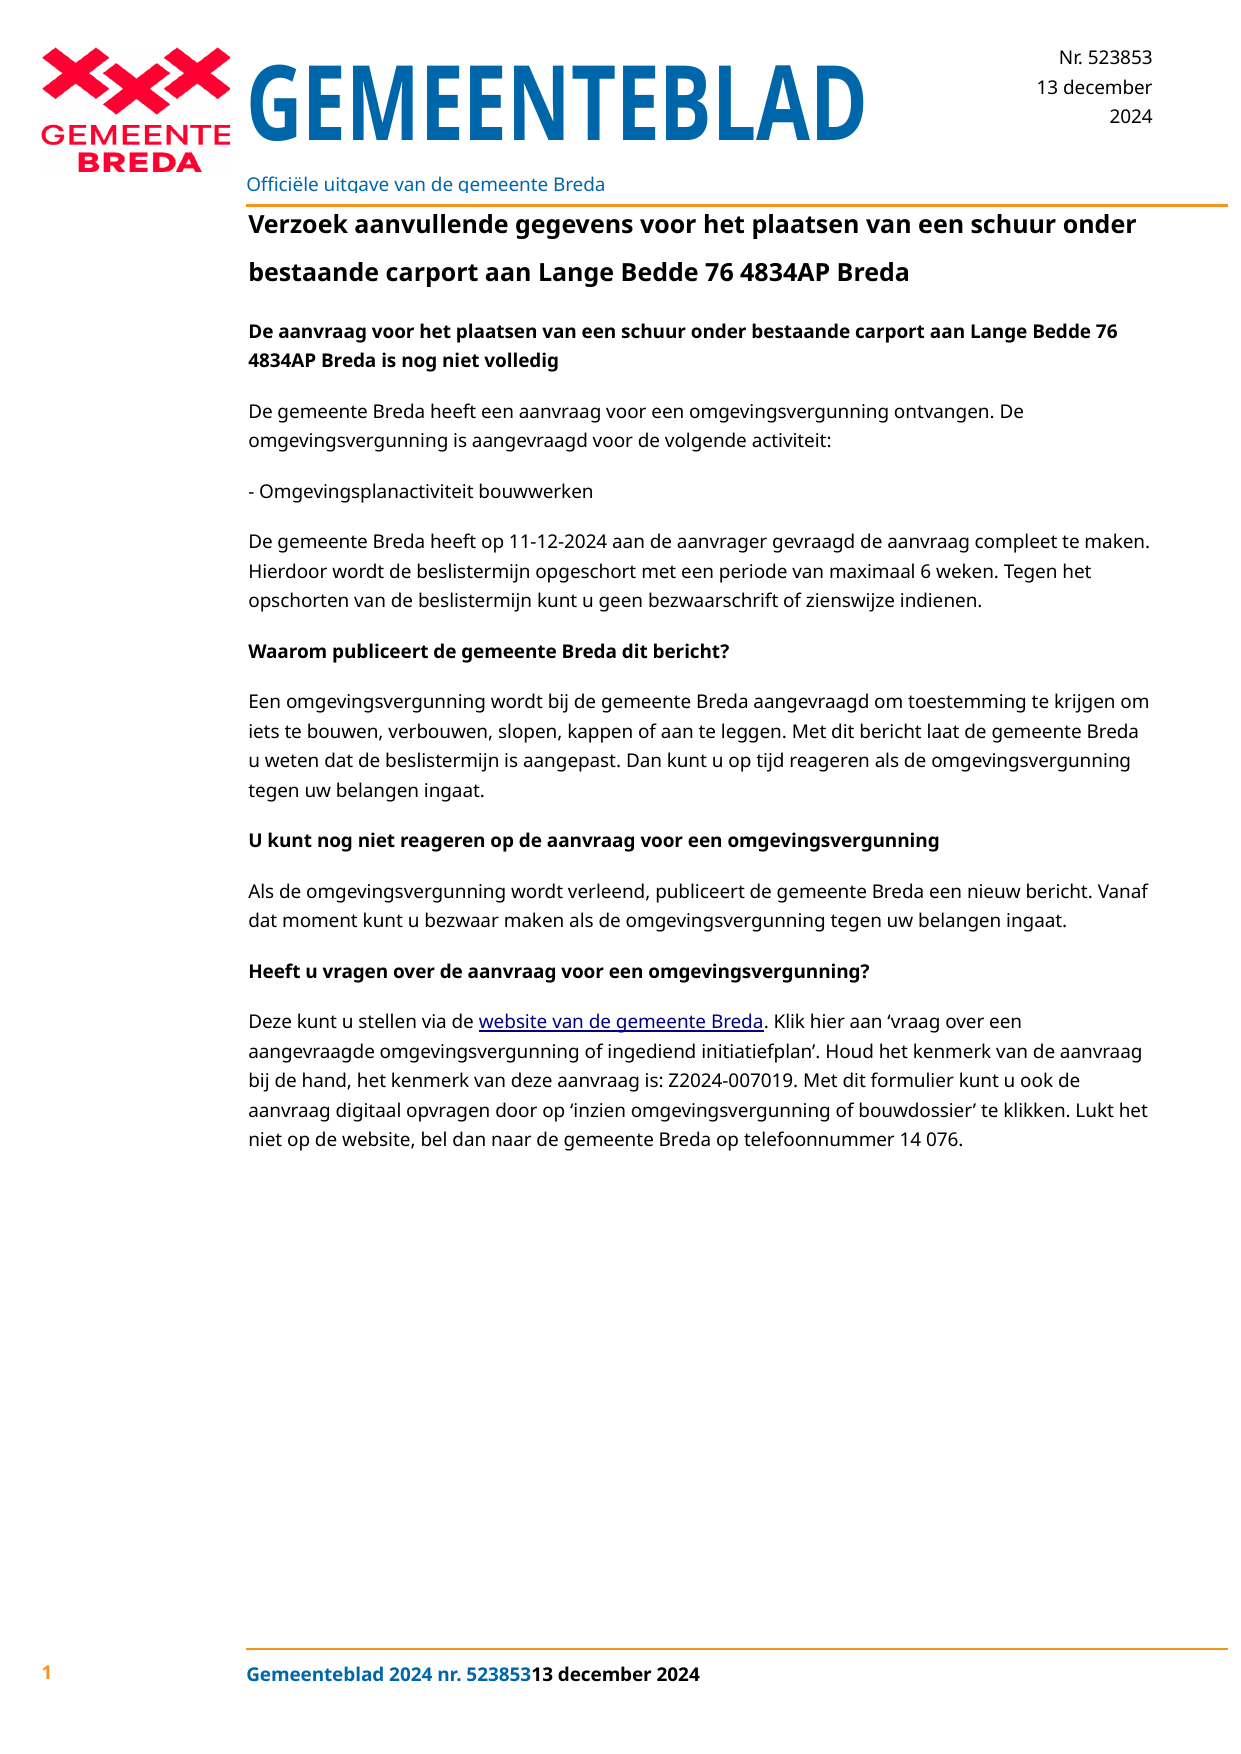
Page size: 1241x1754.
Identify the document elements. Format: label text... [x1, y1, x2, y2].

text Als de omgevingsvergunning wordt verleend, publiceert de gemeente Breda een nieuw bericht. Vanaf dat moment kunt u bezwaar maken als de omgevingsvergunning tegen uw belangen ingaat. [248, 878, 1152, 933]
text De gemeente Breda heeft op 11-12-2024 aan de aanvrager gevraagd de aanvraag compleet te maken. Hierdoor wordt de beslistermijn opgeschort met een periode van maximaal 6 weken. Tegen het opschorten van de beslistermijn kunt u geen bezwaarschrift of zienswijze indienen. [248, 528, 1152, 613]
text Een omgevingsvergunning wordt bij de gemeente Breda aangevraagd om toestemming te krijgen om iets te bouwen, verbouwen, slopen, kappen of aan te leggen. Met dit bericht laat de gemeente Breda u weten dat de beslistermijn is aangepast. Dan kunt u op tijd reageren als de omgevingsvergunning tegen uw belangen ingaat. [248, 688, 1152, 803]
text De aanvraag voor het plaatsen van een schuur onder bestaande carport aan Lange Bedde 76 4834AP Breda is nog niet volledig [248, 318, 1152, 373]
text Deze kunt u stellen via de website van de gemeente Breda. Klik hier aan ‘vraag over een aangevraagde omgevingsvergunning of ingediend initiatiefplan’. Houd het kenmerk van de aanvraag bij de hand, het kenmerk van deze aanvraag is: Z2024-007019. Met dit formulier kunt u ook de aanvraag digitaal opvragen door op ‘inzien omgevingsvergunning of bouwdossier’ te klikken. Lukt het niet op de website, bel dan naar de gemeente Breda op telefoonnummer 14 076. [248, 1008, 1152, 1152]
text U kunt nog niet reageren op de aanvraag voor een omgevingsvergunning [248, 827, 1152, 853]
text - Omgevingsplanactiviteit bouwwerken [248, 478, 1152, 504]
text Waarom publiceert de gemeente Breda dit bericht? [248, 638, 1152, 664]
picture [41, 47, 231, 172]
text De gemeente Breda heeft een aanvraag voor een omgevingsvergunning ontvangen. De omgevingsvergunning is aangevraagd voor de volgende activiteit: [248, 398, 1152, 453]
text Heeft u vragen over de aanvraag voor een omgevingsvergunning? [248, 958, 1152, 984]
text Verzoek aanvullende gegevens voor het plaatsen van een schuur onder bestaande carport aan Lange Bedde 76 4834AP Breda [248, 207, 1152, 288]
